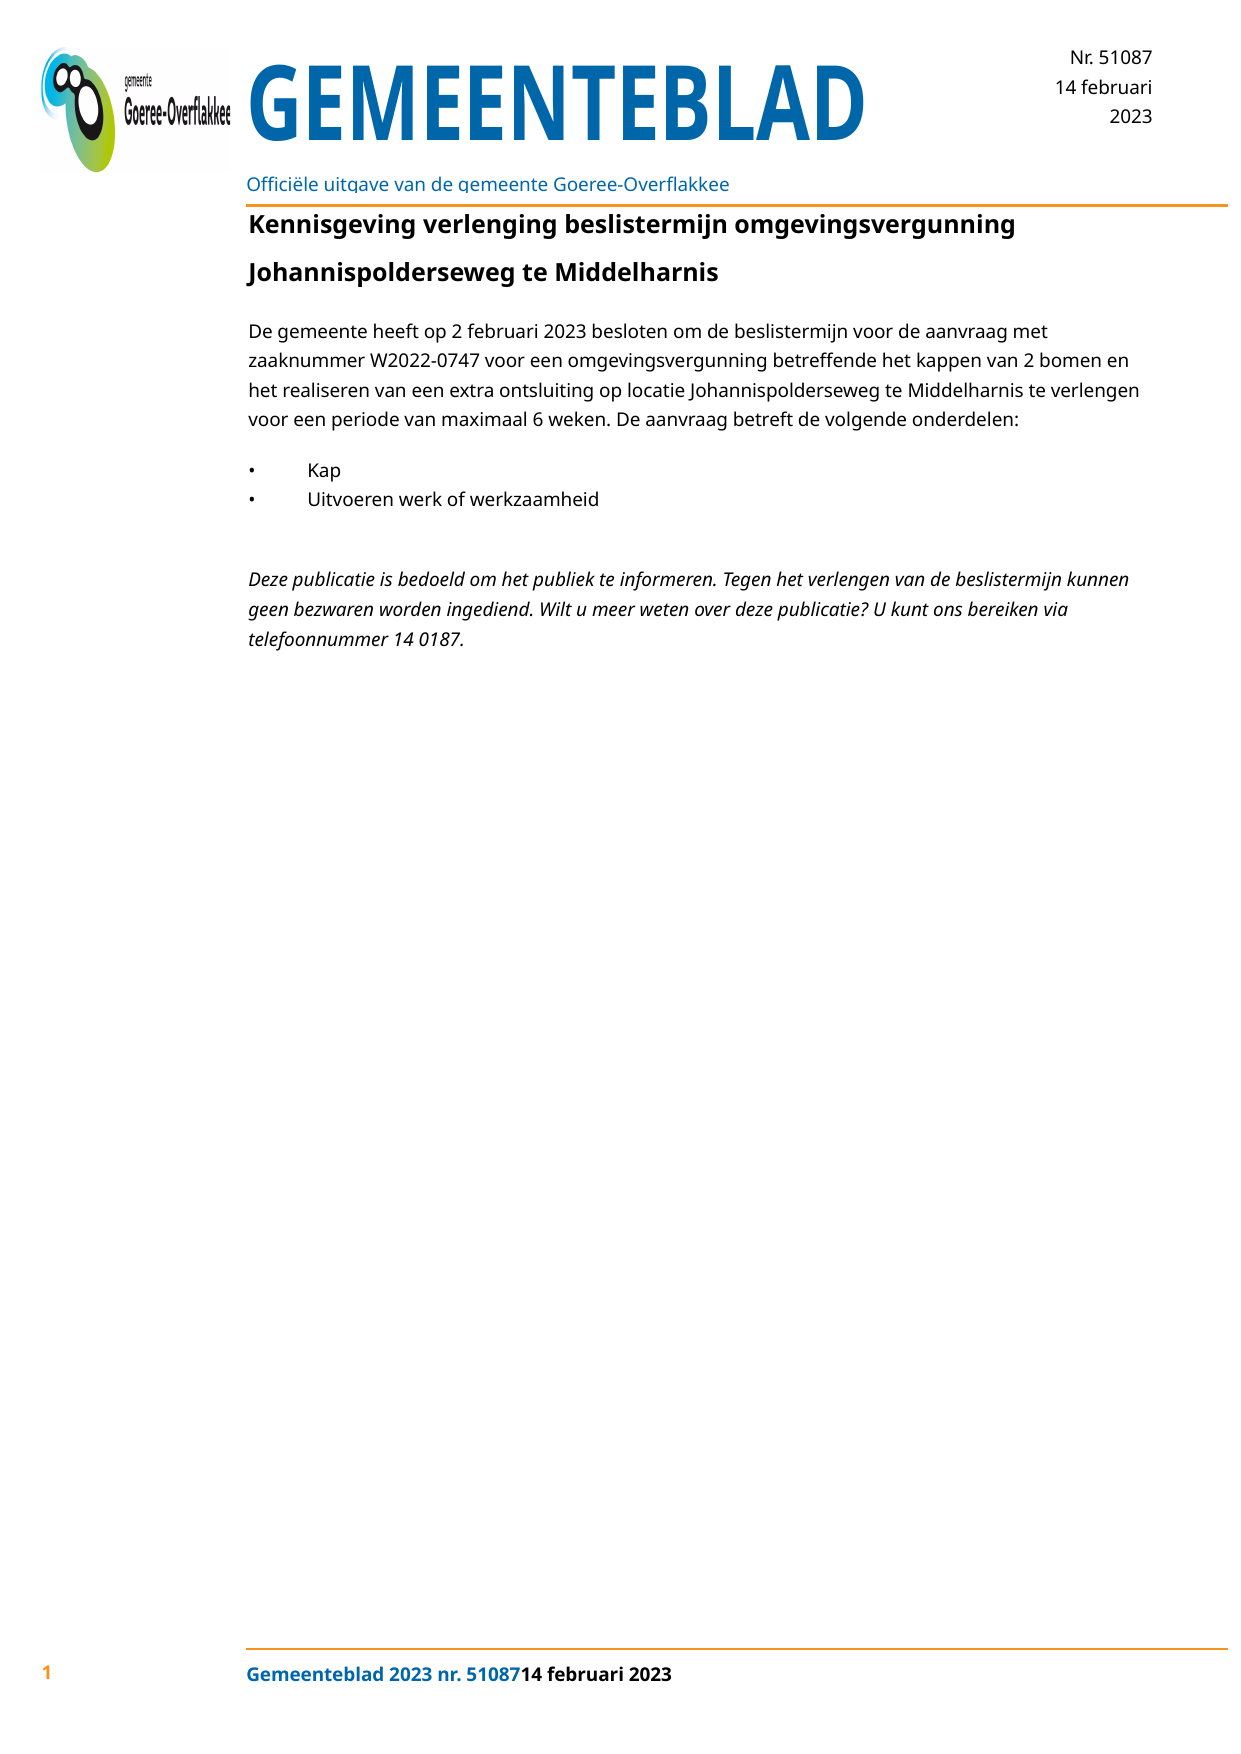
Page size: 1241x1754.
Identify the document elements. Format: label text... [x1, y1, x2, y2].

text Deze publicatie is bedoeld om het publiek te informeren. Tegen het verlengen van de beslistermijn kunnen geen bezwaren worden ingediend. Wilt u meer weten over deze publicatie? U kunt ons bereiken via telefoonnummer 14 0187. [248, 567, 1152, 652]
picture [41, 47, 231, 172]
text Kennisgeving verlenging beslistermijn omgevingsvergunning Johannispolderseweg te Middelharnis [248, 207, 1152, 288]
text De gemeente heeft op 2 februari 2023 besloten om de beslistermijn voor de aanvraag met zaaknummer W2022-0747 voor een omgevingsvergunning betreffende het kappen van 2 bomen en het realiseren van een extra ontsluiting op locatie Johannispolderseweg te Middelharnis te verlengen voor een periode van maximaal 6 weken. De aanvraag betreft de volgende onderdelen: [248, 318, 1152, 432]
list Uitvoeren werk of werkzaamheid [248, 487, 1152, 512]
list Kap [248, 457, 1152, 483]
